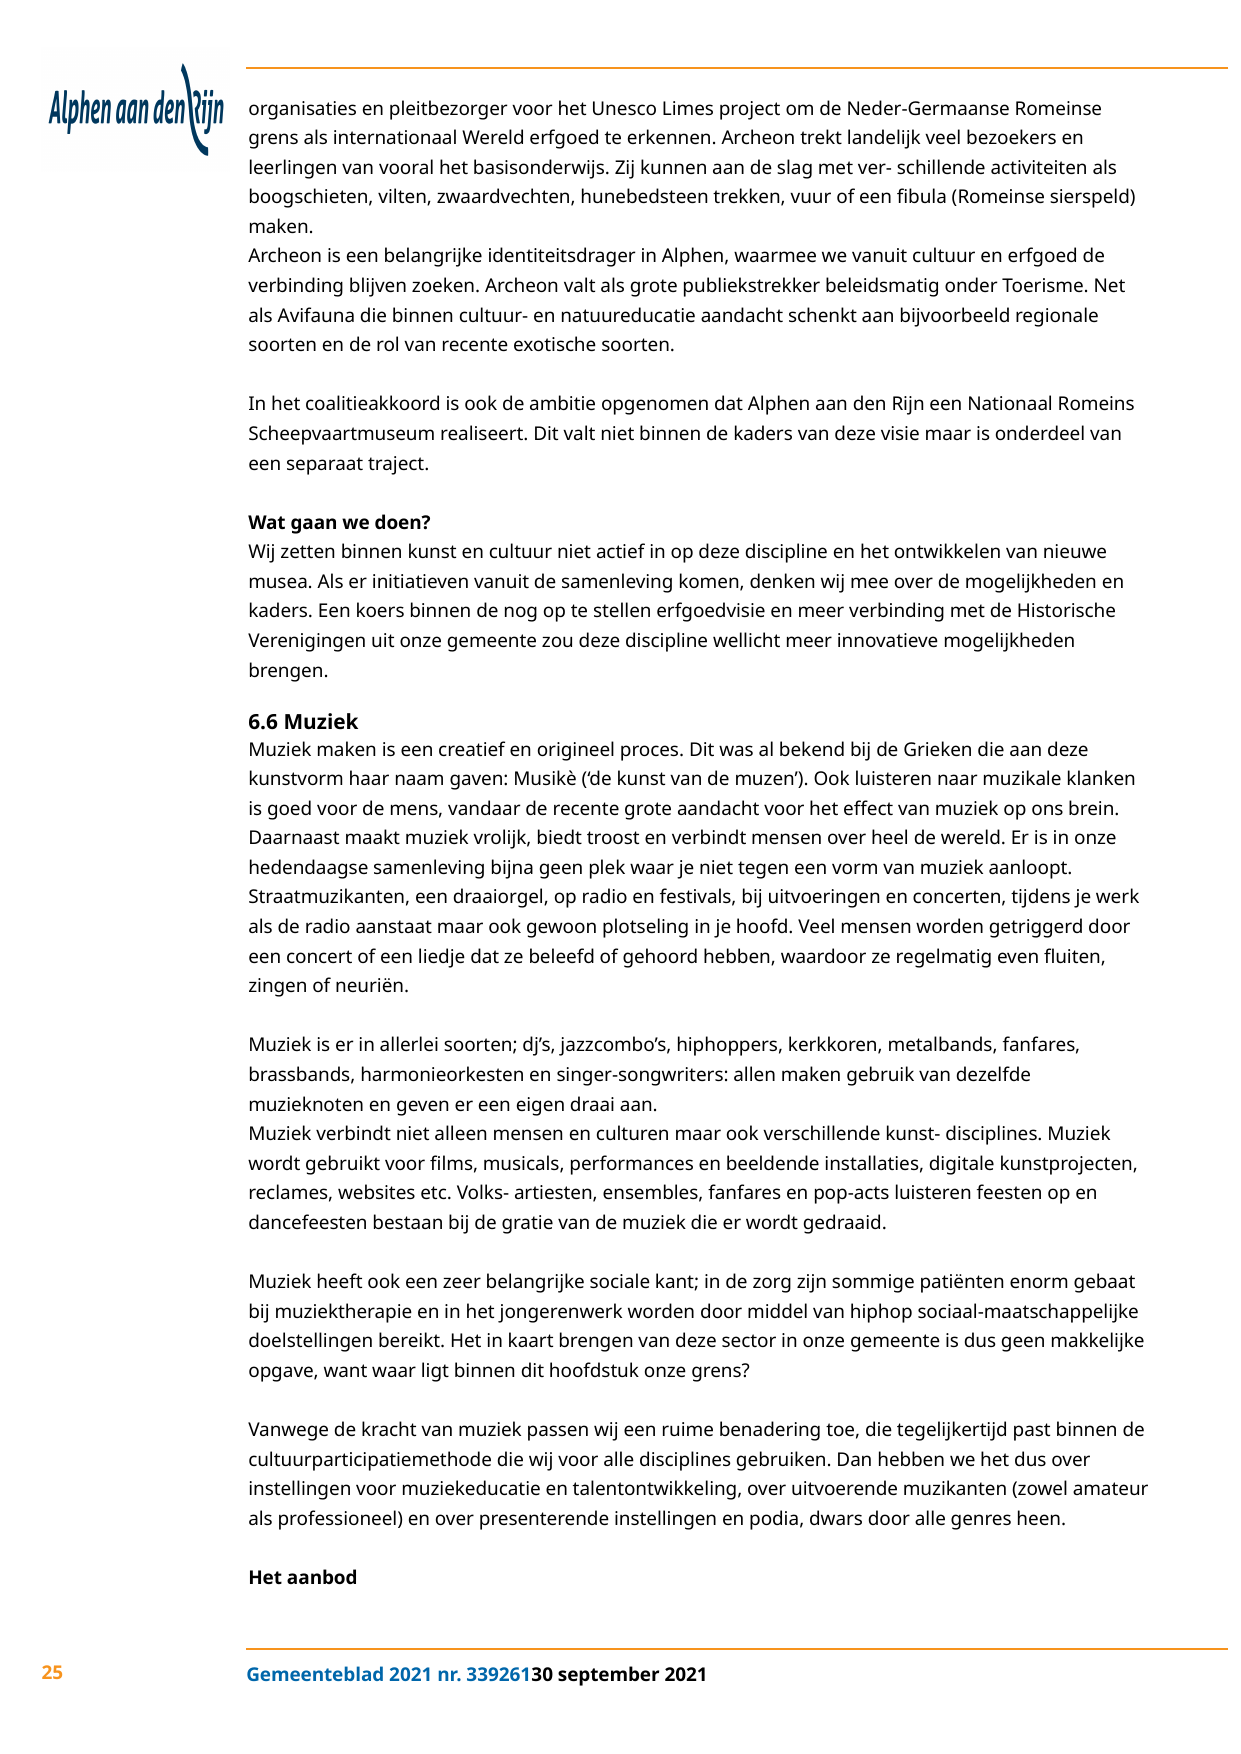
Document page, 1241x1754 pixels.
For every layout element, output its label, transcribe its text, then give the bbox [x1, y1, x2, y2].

text Muziek is er in allerlei soorten; dj’s, jazzcombo’s, hiphoppers, kerkkoren, metalbands, fanfares, brassbands, harmonieorkesten en singer-songwriters: allen maken gebruik van dezelfde muzieknoten en geven er een eigen draai aan. [248, 1032, 1152, 1116]
text Vanwege de kracht van muziek passen wij een ruime benadering toe, die tegelijkertijd past binnen de cultuurparticipatiemethode die wij voor alle disciplines gebruiken. Dan hebben we het dus over instellingen voor muziekeducatie en talentontwikkeling, over uitvoerende muzikanten (zowel amateur als professioneel) en over presenterende instellingen en podia, dwars door alle genres heen. [248, 1416, 1152, 1531]
text In het coalitieakkoord is ook de ambitie opgenomen dat Alphen aan den Rijn een Nationaal Romeins Scheepvaartmuseum realiseert. Dit valt niet binnen de kaders van deze visie maar is onderdeel van een separaat traject. [248, 391, 1152, 476]
text Muziek verbindt niet alleen mensen en culturen maar ook verschillende kunst- disciplines. Muziek wordt gebruikt voor films, musicals, performances en beeldende installaties, digitale kunstprojecten, reclames, websites etc. Volks- artiesten, ensembles, fanfares en pop-acts luisteren feesten op en dancefeesten bestaan bij de gratie van de muziek die er wordt gedraaid. [248, 1120, 1152, 1235]
text Wat gaan we doen? [248, 509, 1152, 535]
text Archeon is een belangrijke identiteitsdrager in Alphen, waarmee we vanuit cultuur en erfgoed de verbinding blijven zoeken. Archeon valt als grote publiekstrekker beleidsmatig onder Toerisme. Net als Avifauna die binnen cultuur- en natuureducatie aandacht schenkt aan bijvoorbeeld regionale soorten en de rol van recente exotische soorten. [248, 243, 1152, 357]
text Muziek maken is een creatief en origineel proces. Dit was al bekend bij de Grieken die aan deze kunstvorm haar naam gaven: Musikè (‘de kunst van de muzen’). Ook luisteren naar muzikale klanken is goed voor de mens, vandaar de recente grote aandacht voor het effect van muziek op ons brein. Daarnaast maakt muziek vrolijk, biedt troost en verbindt mensen over heel de wereld. Er is in onze hedendaagse samenleving bijna geen plek waar je niet tegen een vorm van muziek aanloopt. Straatmuzikanten, een draaiorgel, op radio en festivals, bij uitvoeringen en concerten, tijdens je werk als de radio aanstaat maar ook gewoon plotseling in je hoofd. Veel mensen worden getriggerd door een concert of een liedje dat ze beleefd of gehoord hebben, waardoor ze regelmatig even fluiten, zingen of neuriën. [248, 736, 1152, 998]
text organisaties en pleitbezorger voor het Unesco Limes project om de Neder-Germaanse Romeinse grens als internationaal Wereld erfgoed te erkennen. Archeon trekt landelijk veel bezoekers en leerlingen van vooral het basisonderwijs. Zij kunnen aan de slag met ver- schillende activiteiten als boogschieten, vilten, zwaardvechten, hunebedsteen trekken, vuur of een fibula (Romeinse sierspeld) maken. [248, 95, 1152, 239]
text 6.6 Muziek [248, 707, 1152, 736]
text Muziek heeft ook een zeer belangrijke sociale kant; in de zorg zijn sommige patiënten enorm gebaat bij muziektherapie en in het jongerenwerk worden door middel van hiphop sociaal-maatschappelijke doelstellingen bereikt. Het in kaart brengen van deze sector in onze gemeente is dus geen makkelijke opgave, want waar ligt binnen dit hoofdstuk onze grens? [248, 1268, 1152, 1383]
text Wij zetten binnen kunst en cultuur niet actief in op deze discipline en het ontwikkelen van nieuwe musea. Als er initiatieven vanuit de samenleving komen, denken wij mee over de mogelijkheden en kaders. Een koers binnen de nog op te stellen erfgoedvisie en meer verbinding met de Historische Verenigingen uit onze gemeente zou deze discipline wellicht meer innovatieve mogelijkheden brengen. [248, 538, 1152, 683]
picture [41, 47, 231, 172]
text Het aanbod [248, 1564, 1152, 1590]
